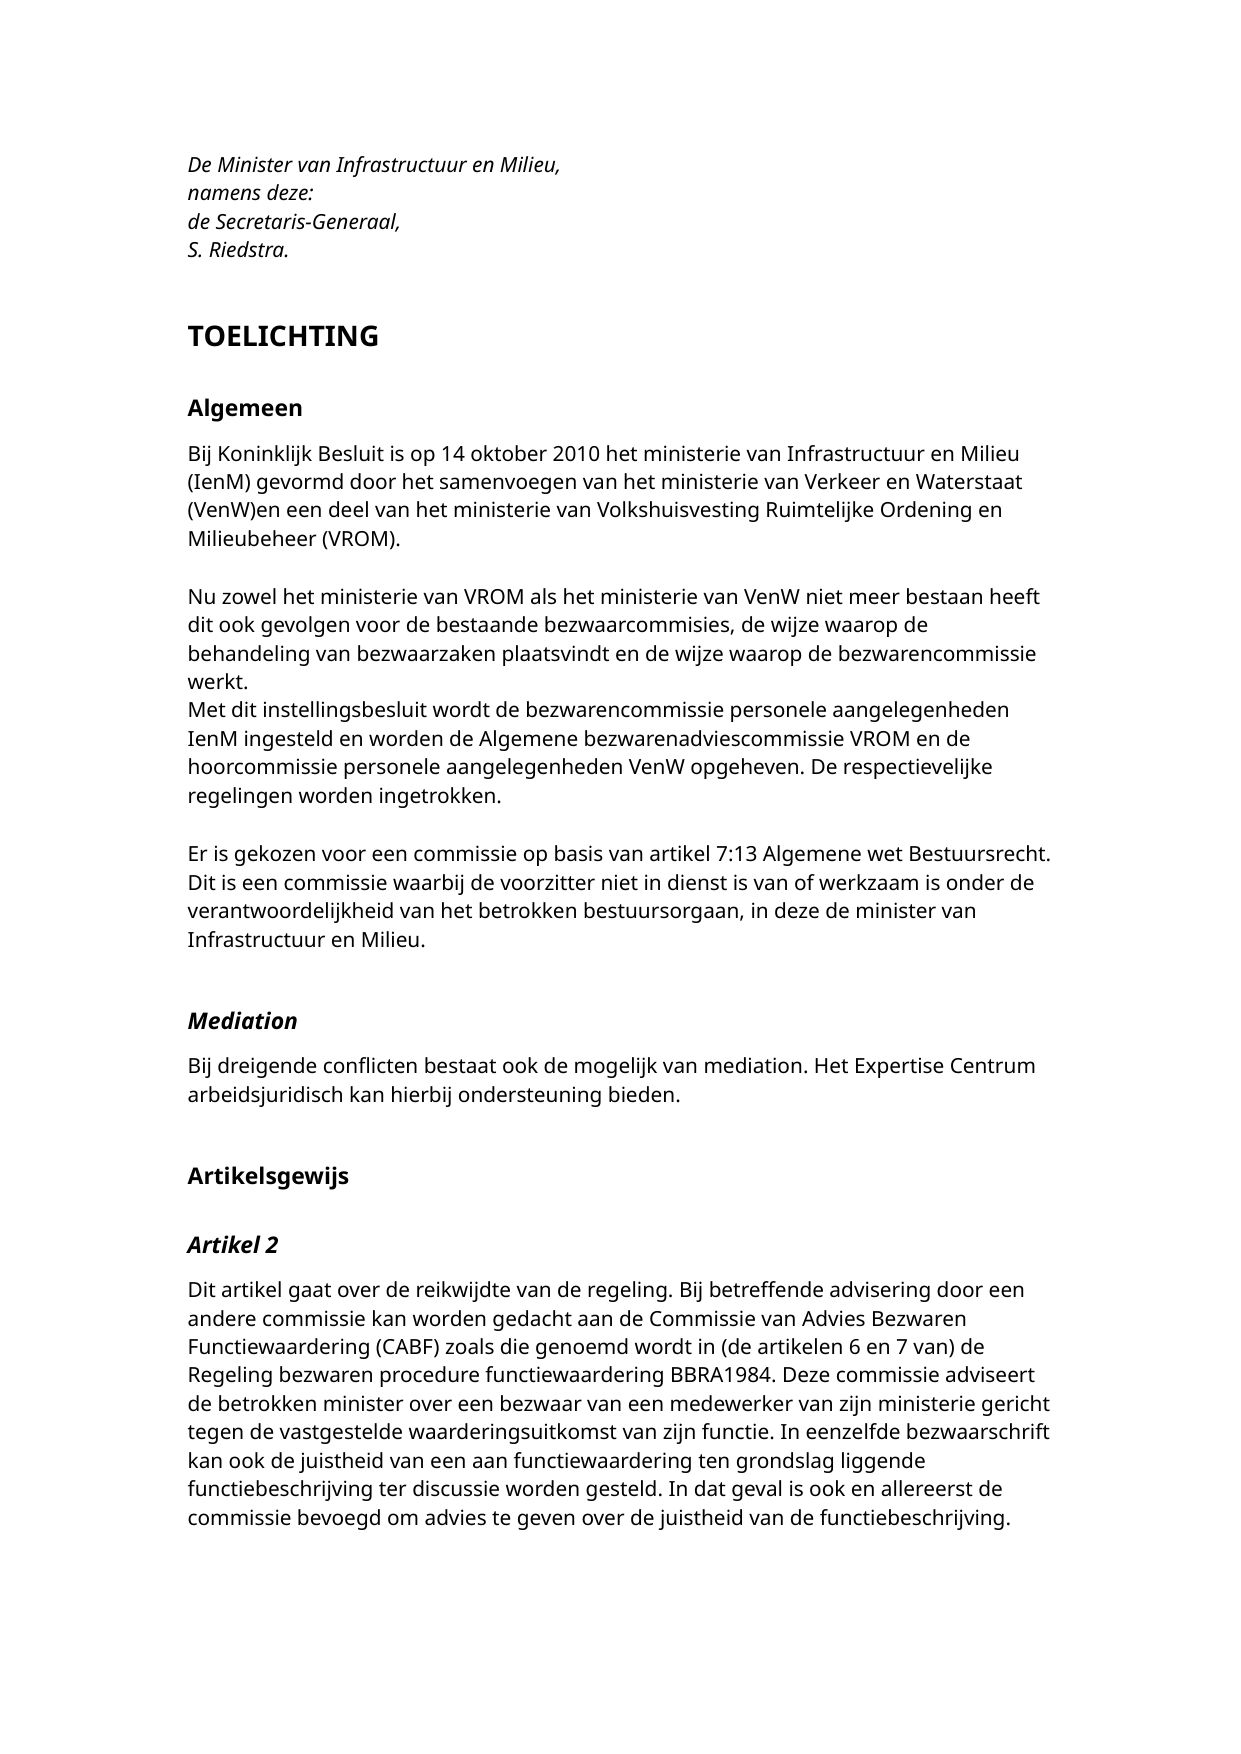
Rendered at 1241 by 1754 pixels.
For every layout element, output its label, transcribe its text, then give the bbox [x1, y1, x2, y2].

subtitle TOELICHTING [187, 316, 1053, 355]
subtitle Artikel 2 [187, 1229, 1053, 1260]
text S. Riedstra. [187, 235, 1053, 264]
subtitle Mediation [187, 1005, 1053, 1036]
text de Secretaris-Generaal, [187, 207, 1053, 235]
subtitle Algemeen [187, 392, 1053, 424]
text De Minister van Infrastructuur en Milieu, [187, 150, 1053, 178]
text Bij dreigende conflicten bestaat ook de mogelijk van mediation. Het Expertise Centrum arbeidsjuridisch kan hierbij ondersteuning bieden. [187, 1051, 1053, 1108]
text namens deze: [187, 178, 1053, 207]
subtitle Artikelsgewijs [187, 1160, 1053, 1191]
text Bij Koninklijk Besluit is op 14 oktober 2010 het ministerie van Infrastructuur en Milieu (IenM) gevormd door het samenvoegen van het ministerie van Verkeer en Waterstaat (VenW)en een deel van het ministerie van Volkshuisvesting Ruimtelijke Ordening en Milieubeheer (VROM). [187, 439, 1053, 552]
text Er is gekozen voor een commissie op basis van artikel 7:13 Algemene wet Bestuursrecht. Dit is een commissie waarbij de voorzitter niet in dienst is van of werkzaam is onder de verantwoordelijkheid van het betrokken bestuursorgaan, in deze de minister van Infrastructuur en Milieu. [187, 839, 1053, 953]
text Nu zowel het ministerie van VROM als het ministerie van VenW niet meer bestaan heeft dit ook gevolgen voor de bestaande bezwaarcommisies, de wijze waarop de behandeling van bezwaarzaken plaatsvindt en de wijze waarop de bezwarencommissie werkt. [187, 582, 1053, 696]
text Dit artikel gaat over de reikwijdte van de regeling. Bij betreffende advisering door een andere commissie kan worden gedacht aan de Commissie van Advies Bezwaren Functiewaardering (CABF) zoals die genoemd wordt in (de artikelen 6 en 7 van) de Regeling bezwaren procedure functiewaardering BBRA1984. Deze commissie adviseert de betrokken minister over een bezwaar van een medewerker van zijn ministerie gericht tegen de vastgestelde waarderingsuitkomst van zijn functie. In eenzelfde bezwaarschrift kan ook de juistheid van een aan functiewaardering ten grondslag liggende functiebeschrijving ter discussie worden gesteld. In dat geval is ook en allereerst de commissie bevoegd om advies te geven over de juistheid van de functiebeschrijving. [187, 1275, 1053, 1531]
text Met dit instellingsbesluit wordt de bezwarencommissie personele aangelegenheden IenM ingesteld en worden de Algemene bezwarenadviescommissie VROM en de hoorcommissie personele aangelegenheden VenW opgeheven. De respectievelijke regelingen worden ingetrokken. [187, 696, 1053, 809]
